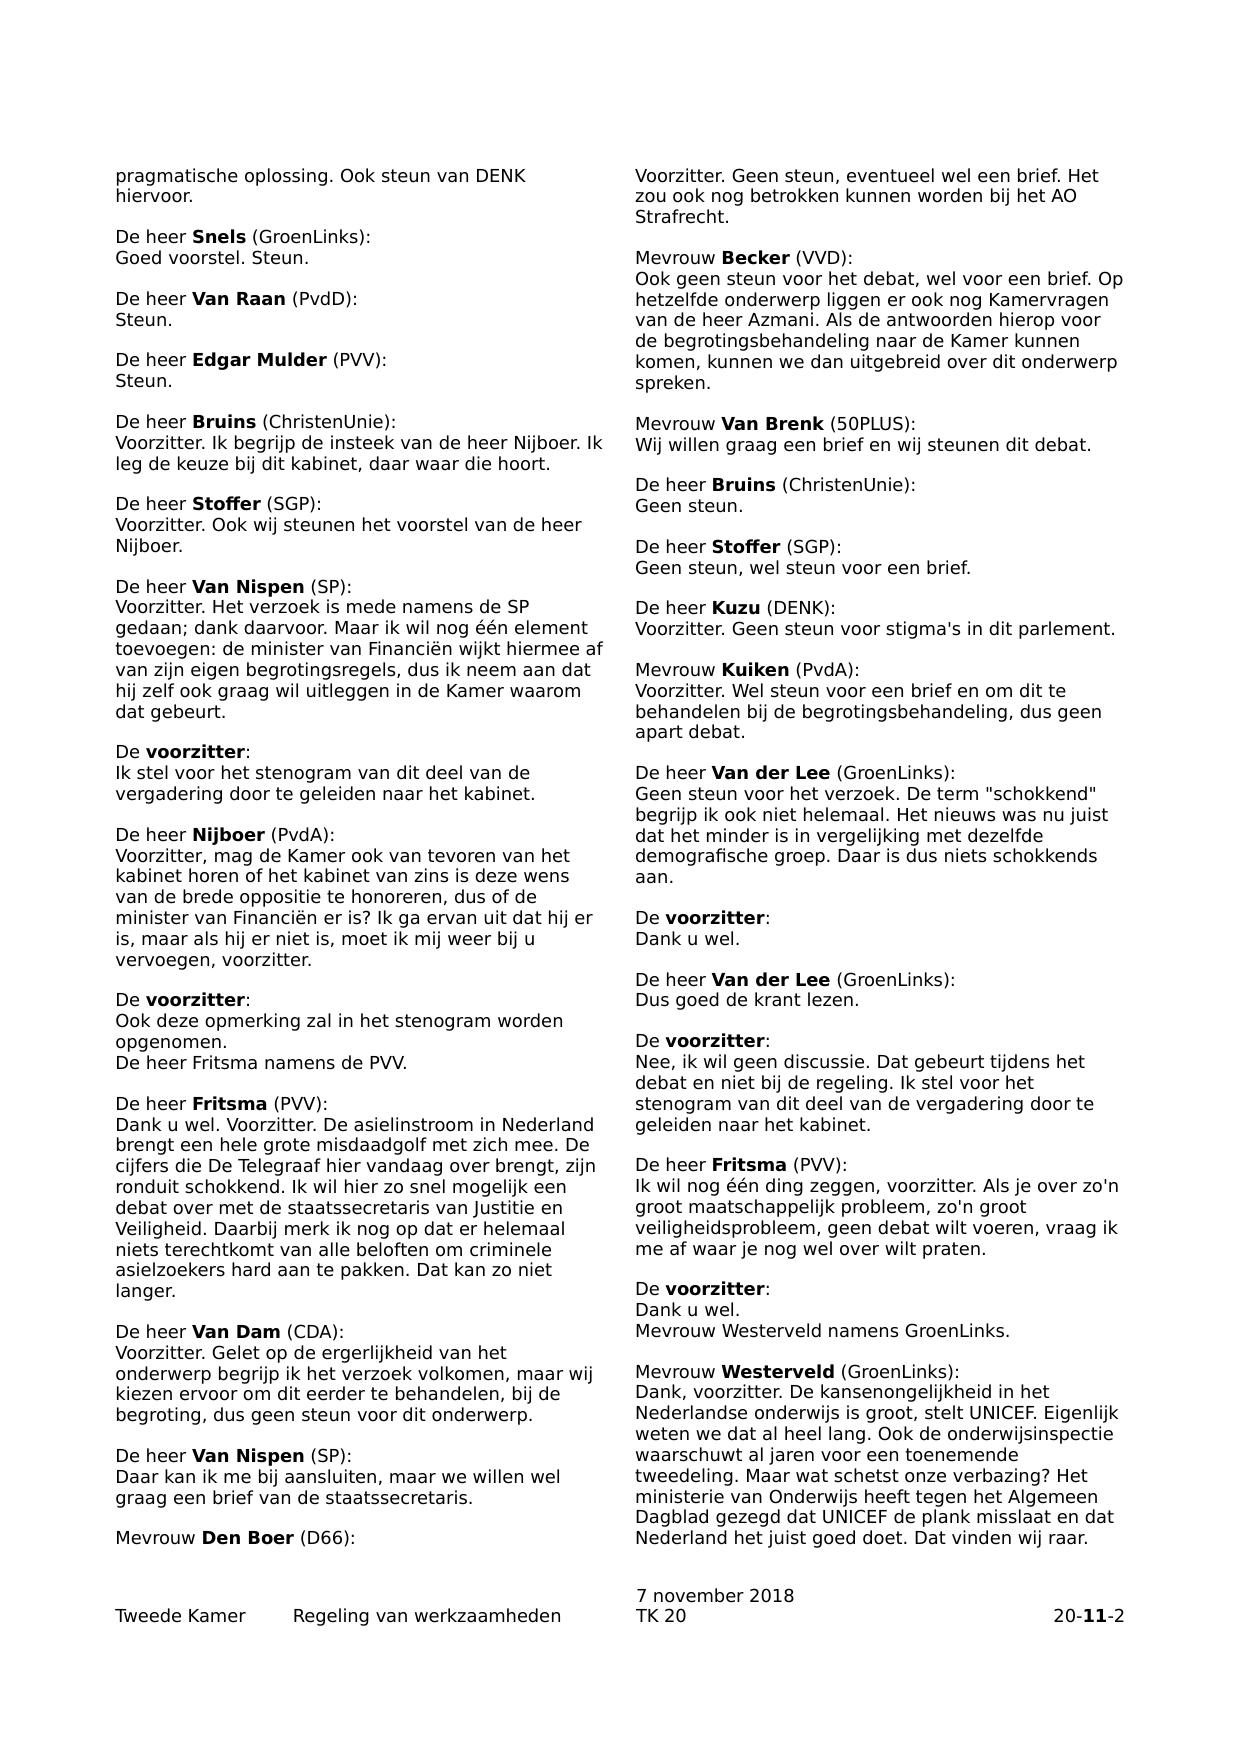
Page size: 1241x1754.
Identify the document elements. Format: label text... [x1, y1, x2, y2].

text De voorzitter: [115, 742, 605, 763]
text Daar kan ik me bij aansluiten, maar we willen wel graag een brief van de staatssecretaris. [115, 1467, 605, 1508]
text De heer Van Nispen (SP): [115, 1446, 605, 1467]
text Geen steun, wel steun voor een brief. [635, 557, 1125, 578]
text Geen steun voor het verzoek. De term "schokkend" begrijp ik ook niet helemaal. Het nieuws was nu juist dat het minder is in vergelijking met dezelfde demografische groep. Daar is dus niets schokkends aan. [635, 784, 1125, 888]
text Dus goed de krant lezen. [635, 990, 1125, 1011]
text Dank u wel. [635, 929, 1125, 949]
text Steun. [115, 371, 605, 392]
text Voorzitter. Het verzoek is mede namens de SP gedaan; dank daarvoor. Maar ik wil nog één element toevoegen: de minister van Financiën wijkt hiermee af van zijn eigen begrotingsregels, dus ik neem aan dat hij zelf ook graag wil uitleggen in de Kamer waarom dat gebeurt. [115, 597, 605, 722]
text Mevrouw Van Brenk (50PLUS): [635, 413, 1125, 434]
text Voorzitter. Ook wij steunen het voorstel van de heer Nijboer. [115, 515, 605, 556]
text De heer Kuzu (DENK): [635, 598, 1125, 619]
text Goed voorstel. Steun. [115, 248, 605, 268]
text pragmatische oplossing. Ook steun van DENK hiervoor. [115, 165, 605, 207]
text Ook deze opmerking zal in het stenogram worden opgenomen. [115, 1011, 605, 1053]
text Voorzitter. Geen steun, eventueel wel een brief. Het zou ook nog betrokken kunnen worden bij het AO Strafrecht. [635, 165, 1125, 228]
text Dank, voorzitter. De kansenongelijkheid in het Nederlandse onderwijs is groot, stelt UNICEF. Eigenlijk weten we dat al heel lang. Ook de onderwijsinspectie waarschuwt al jaren voor een toenemende tweedeling. Maar wat schetst onze verbazing? Het ministerie van Onderwijs heeft tegen het Algemeen Dagblad gezegd dat UNICEF de plank misslaat en dat Nederland het juist goed doet. Dat vinden wij raar. [635, 1382, 1125, 1549]
text De heer Van der Lee (GroenLinks): [635, 969, 1125, 990]
text De heer Fritsma namens de PVV. [115, 1053, 605, 1073]
text De heer Van der Lee (GroenLinks): [635, 763, 1125, 784]
text Dank u wel. Voorzitter. De asielinstroom in Nederland brengt een hele grote misdaadgolf met zich mee. De cijfers die De Telegraaf hier vandaag over brengt, zijn ronduit schokkend. Ik wil hier zo snel mogelijk een debat over met de staatssecretaris van Justitie en Veiligheid. Daarbij merk ik nog op dat er helemaal niets terechtkomt van alle beloften om criminele asielzoekers hard aan te pakken. Dat kan zo niet langer. [115, 1114, 605, 1302]
text Voorzitter. Wel steun voor een brief en om dit te behandelen bij de begrotingsbehandeling, dus geen apart debat. [635, 681, 1125, 743]
text De heer Edgar Mulder (PVV): [115, 350, 605, 371]
text Dank u wel. [635, 1300, 1125, 1321]
text Ook geen steun voor het debat, wel voor een brief. Op hetzelfde onderwerp liggen er ook nog Kamervragen van de heer Azmani. Als de antwoorden hierop voor de begrotingsbehandeling naar de Kamer kunnen komen, kunnen we dan uitgebreid over dit onderwerp spreken. [635, 268, 1125, 393]
text Steun. [115, 309, 605, 330]
text Ik wil nog één ding zeggen, voorzitter. Als je over zo'n groot maatschappelijk probleem, zo'n groot veiligheidsprobleem, geen debat wilt voeren, vraag ik me af waar je nog wel over wilt praten. [635, 1176, 1125, 1259]
text De voorzitter: [115, 990, 605, 1011]
text Geen steun. [635, 496, 1125, 517]
text De voorzitter: [635, 1279, 1125, 1300]
text Voorzitter. Gelet op de ergerlijkheid van het onderwerp begrijp ik het verzoek volkomen, maar wij kiezen ervoor om dit eerder te behandelen, bij de begroting, dus geen steun voor dit onderwerp. [115, 1342, 605, 1426]
text De heer Stoffer (SGP): [115, 494, 605, 515]
text De heer Van Raan (PvdD): [115, 288, 605, 309]
text Ik stel voor het stenogram van dit deel van de vergadering door te geleiden naar het kabinet. [115, 763, 605, 804]
text De heer Van Dam (CDA): [115, 1322, 605, 1342]
text De heer Stoffer (SGP): [635, 537, 1125, 557]
text De heer Bruins (ChristenUnie): [635, 475, 1125, 496]
text De heer Fritsma (PVV): [115, 1093, 605, 1114]
text De heer Van Nispen (SP): [115, 576, 605, 597]
text De heer Bruins (ChristenUnie): [115, 412, 605, 432]
text De voorzitter: [635, 908, 1125, 929]
text De heer Nijboer (PvdA): [115, 824, 605, 845]
text Mevrouw Westerveld namens GroenLinks. [635, 1321, 1125, 1342]
text De voorzitter: [635, 1031, 1125, 1052]
text Mevrouw Westerveld (GroenLinks): [635, 1362, 1125, 1382]
text Voorzitter. Ik begrijp de insteek van de heer Nijboer. Ik leg de keuze bij dit kabinet, daar waar die hoort. [115, 432, 605, 474]
text Wij willen graag een brief en wij steunen dit debat. [635, 434, 1125, 455]
text Voorzitter, mag de Kamer ook van tevoren van het kabinet horen of het kabinet van zins is deze wens van de brede oppositie te honoreren, dus of de minister van Financiën er is? Ik ga ervan uit dat hij er is, maar als hij er niet is, moet ik mij weer bij u vervoegen, voorzitter. [115, 845, 605, 970]
text Voorzitter. Geen steun voor stigma's in dit parlement. [635, 619, 1125, 640]
text Mevrouw Becker (VVD): [635, 248, 1125, 268]
text Mevrouw Den Boer (D66): [115, 1528, 605, 1549]
text De heer Fritsma (PVV): [635, 1155, 1125, 1176]
text Mevrouw Kuiken (PvdA): [635, 660, 1125, 681]
text Nee, ik wil geen discussie. Dat gebeurt tijdens het debat en niet bij de regeling. Ik stel voor het stenogram van dit deel van de vergadering door te geleiden naar het kabinet. [635, 1052, 1125, 1135]
text De heer Snels (GroenLinks): [115, 227, 605, 248]
